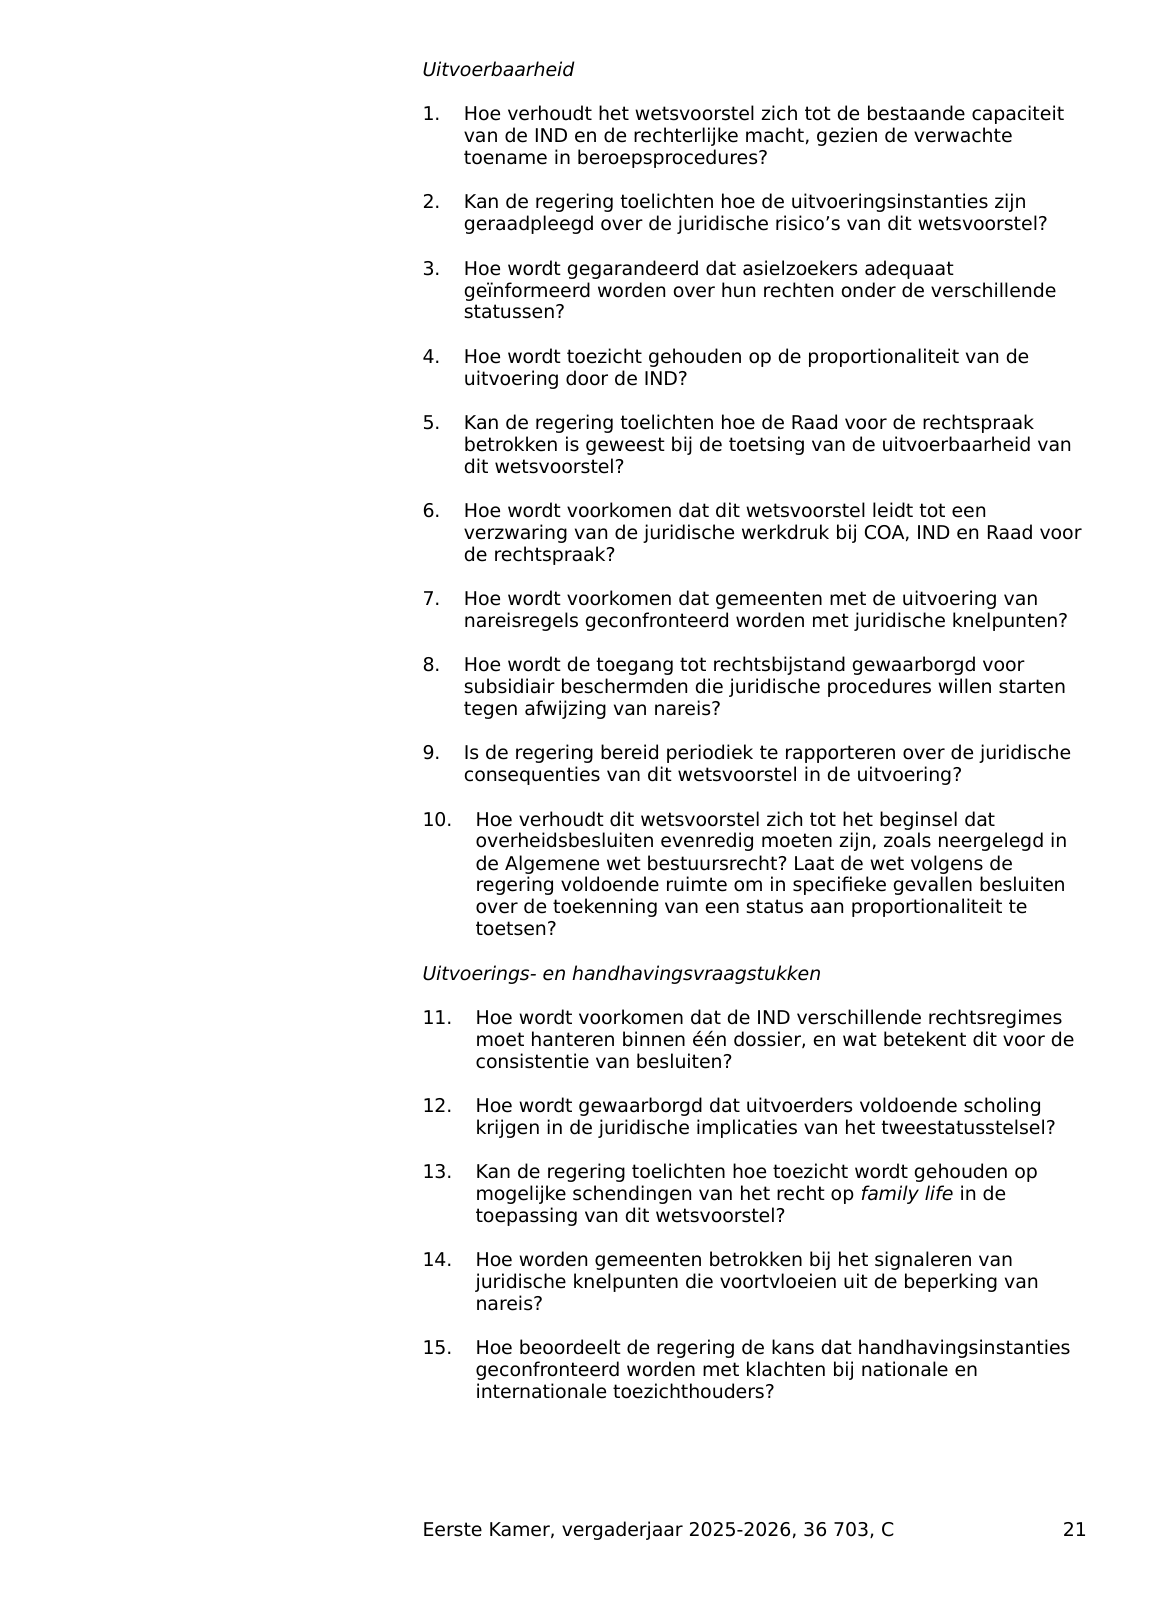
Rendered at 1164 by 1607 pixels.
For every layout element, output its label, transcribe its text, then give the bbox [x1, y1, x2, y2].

text 15. Hoe beoordeelt de regering de kans dat handhavingsinstanties geconfronteerd worden met klachten bij nationale en internationale toezichthouders? [422, 1337, 1087, 1403]
text 10. Hoe verhoudt dit wetsvoorstel zich tot het beginsel dat overheidsbesluiten evenredig moeten zijn, zoals neergelegd in de Algemene wet bestuursrecht? Laat de wet volgens de regering voldoende ruimte om in specifieke gevallen besluiten over de toekenning van een status aan proportionaliteit te toetsen? [422, 808, 1087, 940]
subtitle Uitvoerbaarheid [422, 59, 1087, 81]
text 8. Hoe wordt de toegang tot rechtsbijstand gewaarborgd voor subsidiair beschermden die juridische procedures willen starten tegen afwijzing van nareis? [422, 654, 1087, 720]
text 1. Hoe verhoudt het wetsvoorstel zich tot de bestaande capaciteit van de IND en de rechterlijke macht, gezien de verwachte toename in beroepsprocedures? [422, 103, 1087, 169]
text 12. Hoe wordt gewaarborgd dat uitvoerders voldoende scholing krijgen in de juridische implicaties van het tweestatusstelsel? [422, 1095, 1087, 1139]
text 14. Hoe worden gemeenten betrokken bij het signaleren van juridische knelpunten die voortvloeien uit de beperking van nareis? [422, 1249, 1087, 1315]
text 4. Hoe wordt toezicht gehouden op de proportionaliteit van de uitvoering door de IND? [422, 346, 1087, 389]
text 13. Kan de regering toelichten hoe toezicht wordt gehouden op mogelijke schendingen van het recht op family life in de toepassing van dit wetsvoorstel? [422, 1161, 1087, 1227]
text 3. Hoe wordt gegarandeerd dat asielzoekers adequaat geïnformeerd worden over hun rechten onder de verschillende statussen? [422, 257, 1087, 323]
text 9. Is de regering bereid periodiek te rapporteren over de juridische consequenties van dit wetsvoorstel in de uitvoering? [422, 742, 1087, 786]
subtitle Uitvoerings- en handhavingsvraagstukken [422, 962, 1087, 984]
text 7. Hoe wordt voorkomen dat gemeenten met de uitvoering van nareisregels geconfronteerd worden met juridische knelpunten? [422, 588, 1087, 632]
text 5. Kan de regering toelichten hoe de Raad voor de rechtspraak betrokken is geweest bij de toetsing van de uitvoerbaarheid van dit wetsvoorstel? [422, 412, 1087, 478]
text 2. Kan de regering toelichten hoe de uitvoeringsinstanties zijn geraadpleegd over de juridische risico’s van dit wetsvoorstel? [422, 191, 1087, 235]
text 11. Hoe wordt voorkomen dat de IND verschillende rechtsregimes moet hanteren binnen één dossier, en wat betekent dit voor de consistentie van besluiten? [422, 1007, 1087, 1073]
text 6. Hoe wordt voorkomen dat dit wetsvoorstel leidt tot een verzwaring van de juridische werkdruk bij COA, IND en Raad voor de rechtspraak? [422, 500, 1087, 566]
